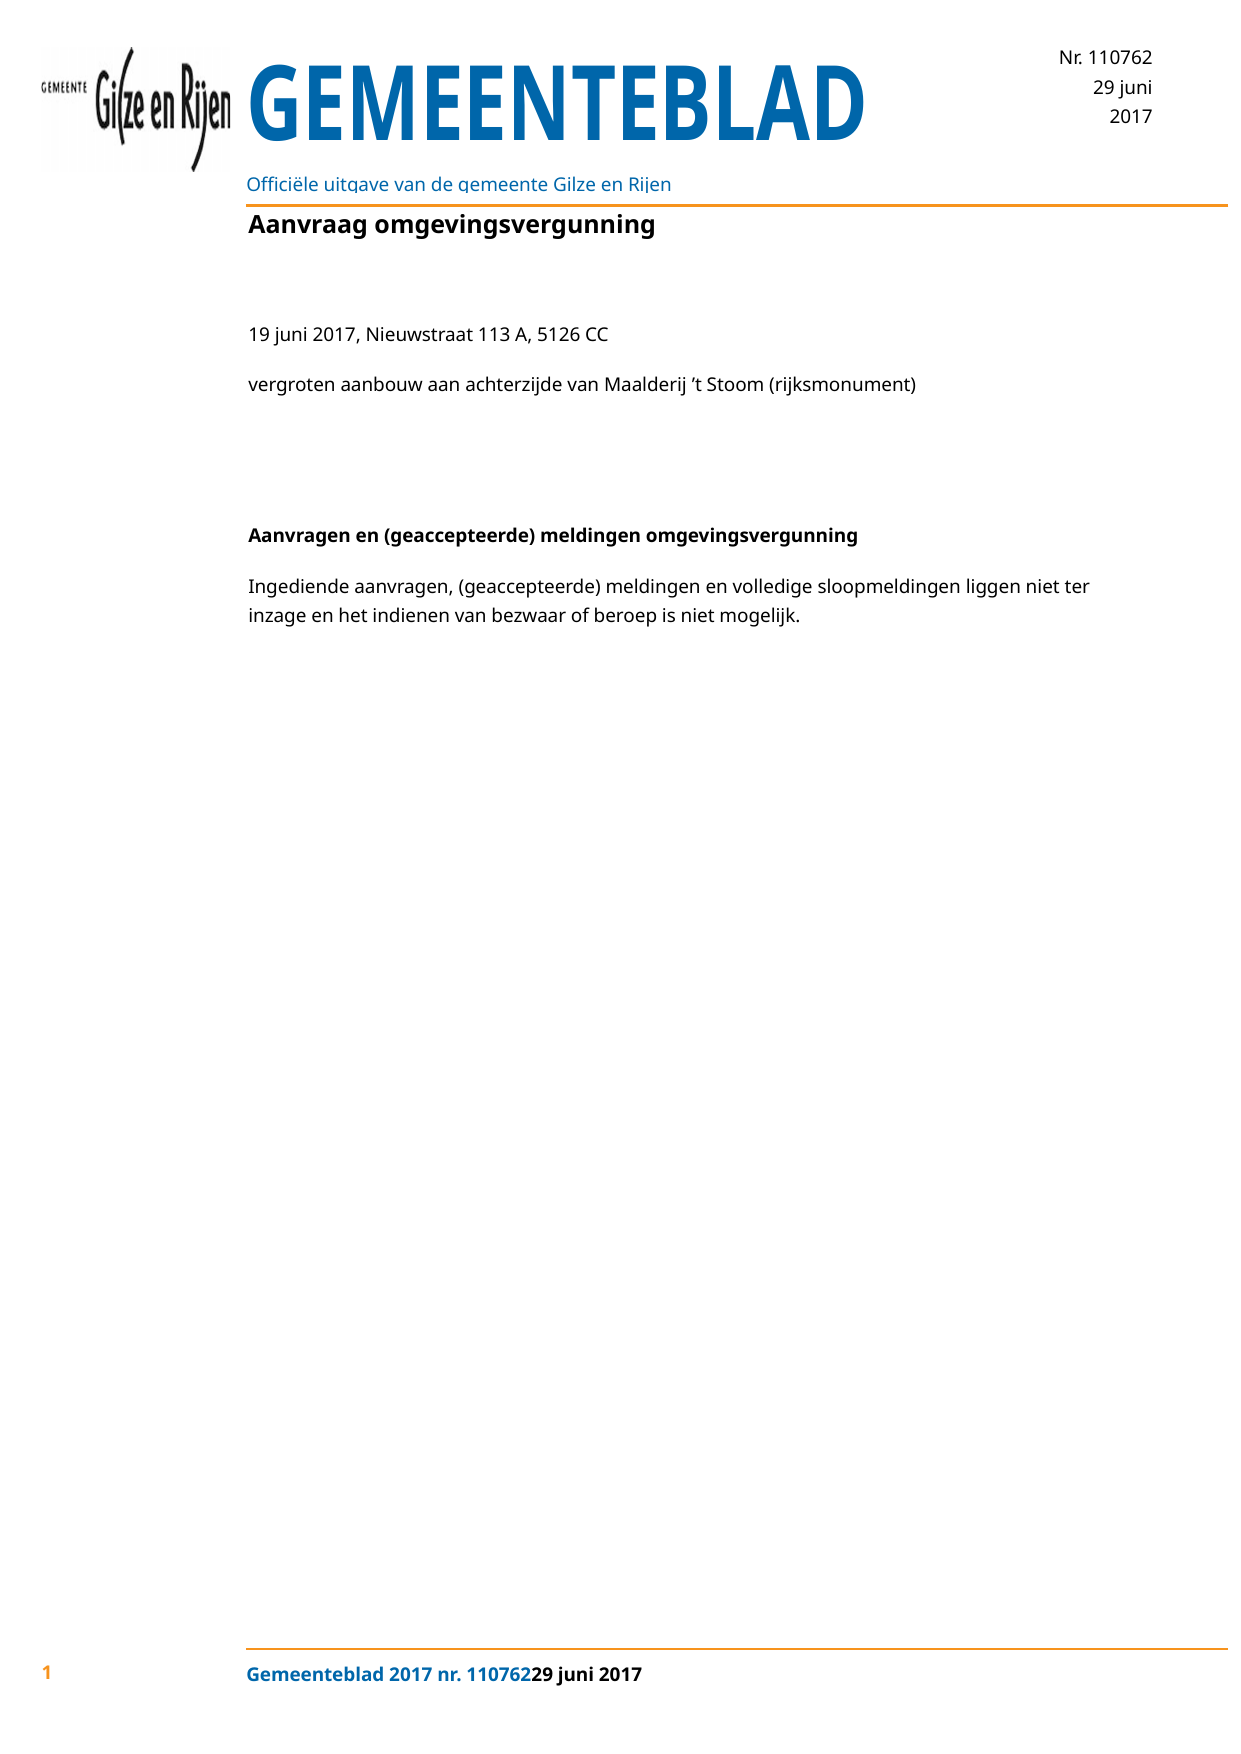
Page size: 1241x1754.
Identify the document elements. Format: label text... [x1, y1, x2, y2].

text Aanvraag omgevingsvergunning [248, 207, 1152, 241]
picture [41, 47, 231, 172]
text vergroten aanbouw aan achterzijde van Maalderij ’t Stoom (rijksmonument) [248, 371, 1152, 397]
text 19 juni 2017, Nieuwstraat 113 A, 5126 CC [248, 321, 1152, 346]
text Ingediende aanvragen, (geaccepteerde) meldingen en volledige sloopmeldingen liggen niet ter inzage en het indienen van bezwaar of beroep is niet mogelijk. [248, 573, 1152, 628]
text Aanvragen en (geaccepteerde) meldingen omgevingsvergunning [248, 522, 1152, 548]
